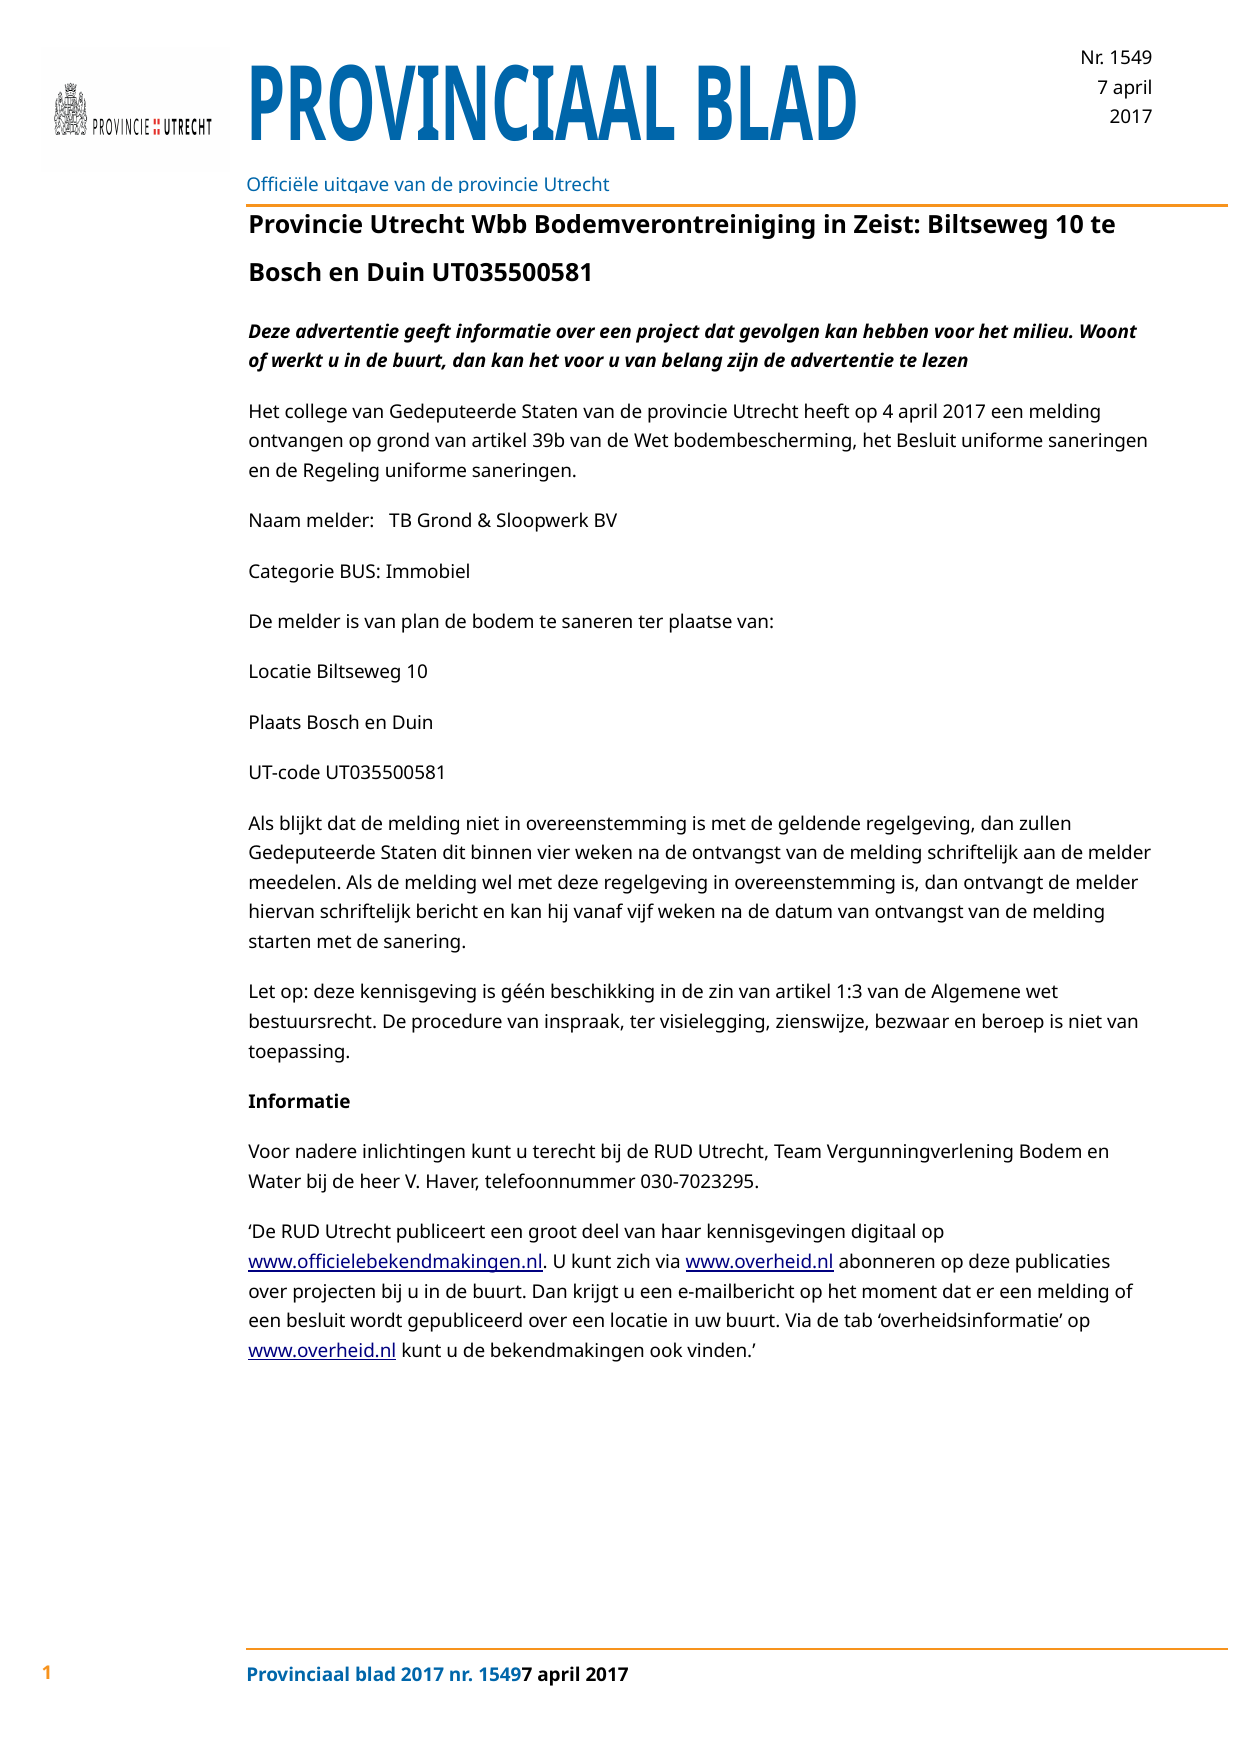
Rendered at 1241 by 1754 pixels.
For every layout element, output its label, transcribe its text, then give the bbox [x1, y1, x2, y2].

picture [41, 47, 231, 172]
text Plaats Bosch en Duin [248, 709, 1152, 735]
text Let op: deze kennisgeving is géén beschikking in de zin van artikel 1:3 van de Algemene wet bestuursrecht. De procedure van inspraak, ter visielegging, zienswijze, bezwaar en beroep is niet van toepassing. [248, 979, 1152, 1064]
text Naam melder: TB Grond & Sloopwerk BV [248, 507, 1152, 533]
text Voor nadere inlichtingen kunt u terecht bij de RUD Utrecht, Team Vergunningverlening Bodem en Water bij de heer V. Haver, telefoonnummer 030-7023295. [248, 1139, 1152, 1194]
text Deze advertentie geeft informatie over een project dat gevolgen kan hebben voor het milieu. Woont of werkt u in de buurt, dan kan het voor u van belang zijn de advertentie te lezen [248, 318, 1152, 373]
text De melder is van plan de bodem te saneren ter plaatse van: [248, 608, 1152, 634]
text Als blijkt dat de melding niet in overeenstemming is met de geldende regelgeving, dan zullen Gedeputeerde Staten dit binnen vier weken na de ontvangst van de melding schriftelijk aan de melder meedelen. Als de melding wel met deze regelgeving in overeenstemming is, dan ontvangt de melder hiervan schriftelijk bericht en kan hij vanaf vijf weken na de datum van ontvangst van de melding starten met de sanering. [248, 810, 1152, 954]
text UT-code UT035500581 [248, 759, 1152, 785]
text ‘De RUD Utrecht publiceert een groot deel van haar kennisgevingen digitaal op www.officielebekendmakingen.nl. U kunt zich via www.overheid.nl abonneren op deze publicaties over projecten bij u in de buurt. Dan krijgt u een e-mailbericht op het moment dat er een melding of een besluit wordt gepubliceerd over een locatie in uw buurt. Via de tab ‘overheidsinformatie’ op www.overheid.nl kunt u de bekendmakingen ook vinden.’ [248, 1219, 1152, 1363]
text Categorie BUS: Immobiel [248, 558, 1152, 584]
text Het college van Gedeputeerde Staten van de provincie Utrecht heeft op 4 april 2017 een melding ontvangen op grond van artikel 39b van de Wet bodembescherming, het Besluit uniforme saneringen en de Regeling uniforme saneringen. [248, 398, 1152, 483]
text Provincie Utrecht Wbb Bodemverontreiniging in Zeist: Biltseweg 10 te Bosch en Duin UT035500581 [248, 207, 1152, 288]
text Locatie Biltseweg 10 [248, 659, 1152, 684]
text Informatie [248, 1088, 1152, 1114]
